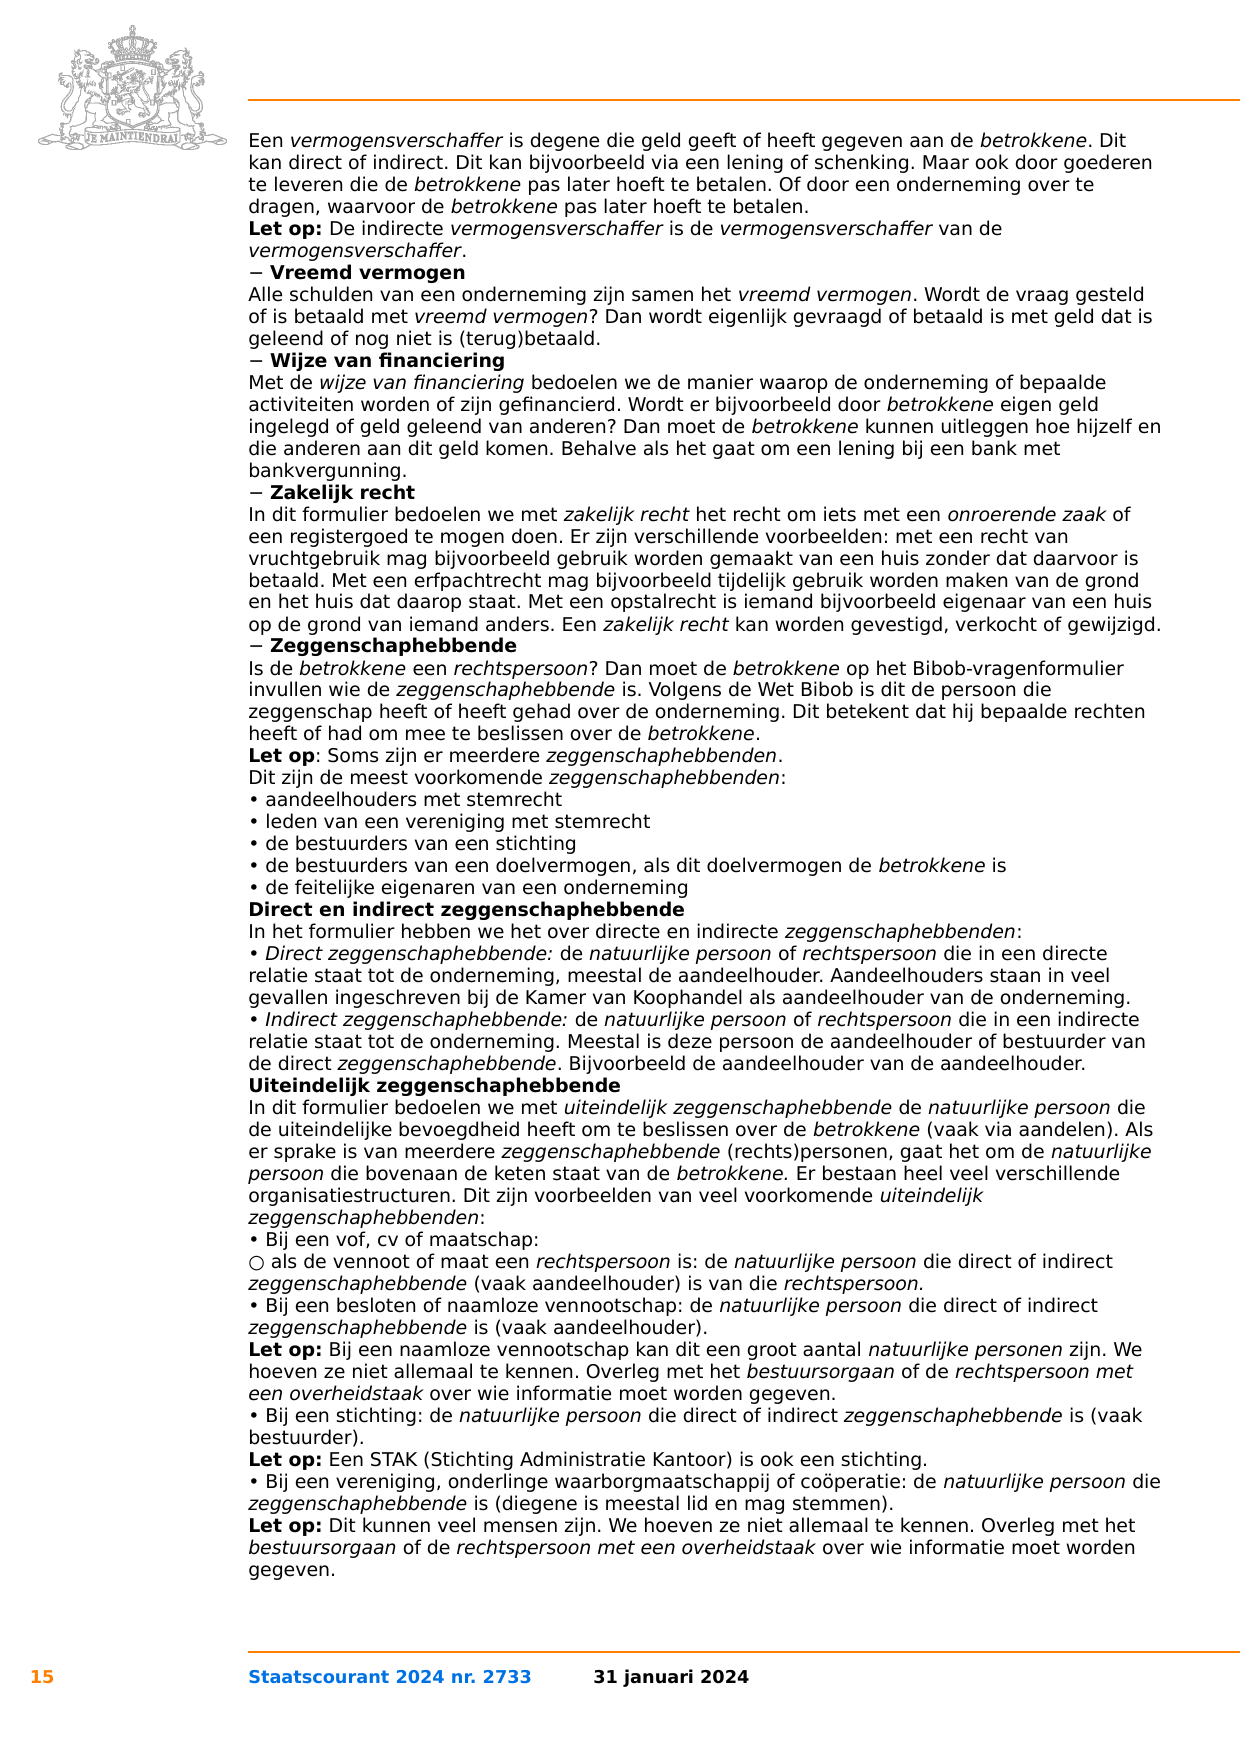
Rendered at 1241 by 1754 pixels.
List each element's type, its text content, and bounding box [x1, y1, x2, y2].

text − Zeggenschaphebbende [248, 635, 1163, 657]
text Let op: Een STAK (Stichting Administratie Kantoor) is ook een stichting. [248, 1449, 1163, 1471]
text • de bestuurders van een stichting [248, 833, 1163, 855]
text Is de betrokkene een rechtspersoon? Dan moet de betrokkene op het Bibob-vragenformulier invullen wie de zeggenschaphebbende is. Volgens de Wet Bibob is dit de persoon die zeggenschap heeft of heeft gehad over de onderneming. Dit betekent dat hij bepaalde rechten heeft of had om mee te beslissen over de betrokkene. [248, 657, 1163, 745]
text Let op: Soms zijn er meerdere zeggenschaphebbenden. [248, 745, 1163, 767]
text In het formulier hebben we het over directe en indirecte zeggenschaphebbenden: [248, 921, 1163, 943]
text Let op: Bij een naamloze vennootschap kan dit een groot aantal natuurlijke personen zijn. We hoeven ze niet allemaal te kennen. Overleg met het bestuursorgaan of de rechtspersoon met een overheidstaak over wie informatie moet worden gegeven. [248, 1339, 1163, 1405]
text Direct en indirect zeggenschaphebbende [248, 899, 1163, 921]
text • de feitelijke eigenaren van een onderneming [248, 877, 1163, 899]
picture [38, 25, 227, 150]
text Alle schulden van een onderneming zijn samen het vreemd vermogen. Wordt de vraag gesteld of is betaald met vreemd vermogen? Dan wordt eigenlijk gevraagd of betaald is met geld dat is geleend of nog niet is (terug)betaald. [248, 284, 1163, 350]
text • Bij een vof, cv of maatschap: [248, 1229, 1163, 1251]
text ○ als de vennoot of maat een rechtspersoon is: de natuurlijke persoon die direct of indirect zeggenschaphebbende (vaak aandeelhouder) is van die rechtspersoon. [248, 1251, 1163, 1295]
text • Bij een besloten of naamloze vennootschap: de natuurlijke persoon die direct of indirect zeggenschaphebbende is (vaak aandeelhouder). [248, 1295, 1163, 1339]
text Met de wijze van financiering bedoelen we de manier waarop de onderneming of bepaalde activiteiten worden of zijn gefinancierd. Wordt er bijvoorbeeld door betrokkene eigen geld ingelegd of geld geleend van anderen? Dan moet de betrokkene kunnen uitleggen hoe hijzelf en die anderen aan dit geld komen. Behalve als het gaat om een lening bij een bank met bankvergunning. [248, 372, 1163, 482]
text Let op: Dit kunnen veel mensen zijn. We hoeven ze niet allemaal te kennen. Overleg met het bestuursorgaan of de rechtspersoon met een overheidstaak over wie informatie moet worden gegeven. [248, 1514, 1163, 1581]
text • de bestuurders van een doelvermogen, als dit doelvermogen de betrokkene is [248, 855, 1163, 877]
text − Zakelijk recht [248, 482, 1163, 503]
text Uiteindelijk zeggenschaphebbende [248, 1075, 1163, 1097]
text Een vermogensverschaffer is degene die geld geeft of heeft gegeven aan de betrokkene. Dit kan direct of indirect. Dit kan bijvoorbeeld via een lening of schenking. Maar ook door goederen te leveren die de betrokkene pas later hoeft te betalen. Of door een onderneming over te dragen, waarvoor de betrokkene pas later hoeft te betalen. [248, 130, 1163, 218]
text Dit zijn de meest voorkomende zeggenschaphebbenden: [248, 767, 1163, 789]
text In dit formulier bedoelen we met uiteindelijk zeggenschaphebbende de natuurlijke persoon die de uiteindelijke bevoegdheid heeft om te beslissen over de betrokkene (vaak via aandelen). Als er sprake is van meerdere zeggenschaphebbende (rechts)personen, gaat het om de natuurlijke persoon die bovenaan de keten staat van de betrokkene. Er bestaan heel veel verschillende organisatiestructuren. Dit zijn voorbeelden van veel voorkomende uiteindelijk zeggenschaphebbenden: [248, 1097, 1163, 1229]
text − Vreemd vermogen [248, 262, 1163, 284]
text • leden van een vereniging met stemrecht [248, 811, 1163, 833]
text − Wijze van financiering [248, 350, 1163, 372]
text • Direct zeggenschaphebbende: de natuurlijke persoon of rechtspersoon die in een directe relatie staat tot de onderneming, meestal de aandeelhouder. Aandeelhouders staan in veel gevallen ingeschreven bij de Kamer van Koophandel als aandeelhouder van de onderneming. [248, 943, 1163, 1009]
text In dit formulier bedoelen we met zakelijk recht het recht om iets met een onroerende zaak of een registergoed te mogen doen. Er zijn verschillende voorbeelden: met een recht van vruchtgebruik mag bijvoorbeeld gebruik worden gemaakt van een huis zonder dat daarvoor is betaald. Met een erfpachtrecht mag bijvoorbeeld tijdelijk gebruik worden maken van de grond en het huis dat daarop staat. Met een opstalrecht is iemand bijvoorbeeld eigenaar van een huis op de grond van iemand anders. Een zakelijk recht kan worden gevestigd, verkocht of gewijzigd. [248, 503, 1163, 635]
text • Indirect zeggenschaphebbende: de natuurlijke persoon of rechtspersoon die in een indirecte relatie staat tot de onderneming. Meestal is deze persoon de aandeelhouder of bestuurder van de direct zeggenschaphebbende. Bijvoorbeeld de aandeelhouder van de aandeelhouder. [248, 1009, 1163, 1075]
text • Bij een vereniging, onderlinge waarborgmaatschappij of coöperatie: de natuurlijke persoon die zeggenschaphebbende is (diegene is meestal lid en mag stemmen). [248, 1471, 1163, 1514]
text • Bij een stichting: de natuurlijke persoon die direct of indirect zeggenschaphebbende is (vaak bestuurder). [248, 1405, 1163, 1449]
text Let op: De indirecte vermogensverschaffer is de vermogensverschaffer van de vermogensverschaffer. [248, 218, 1163, 262]
text • aandeelhouders met stemrecht [248, 789, 1163, 811]
